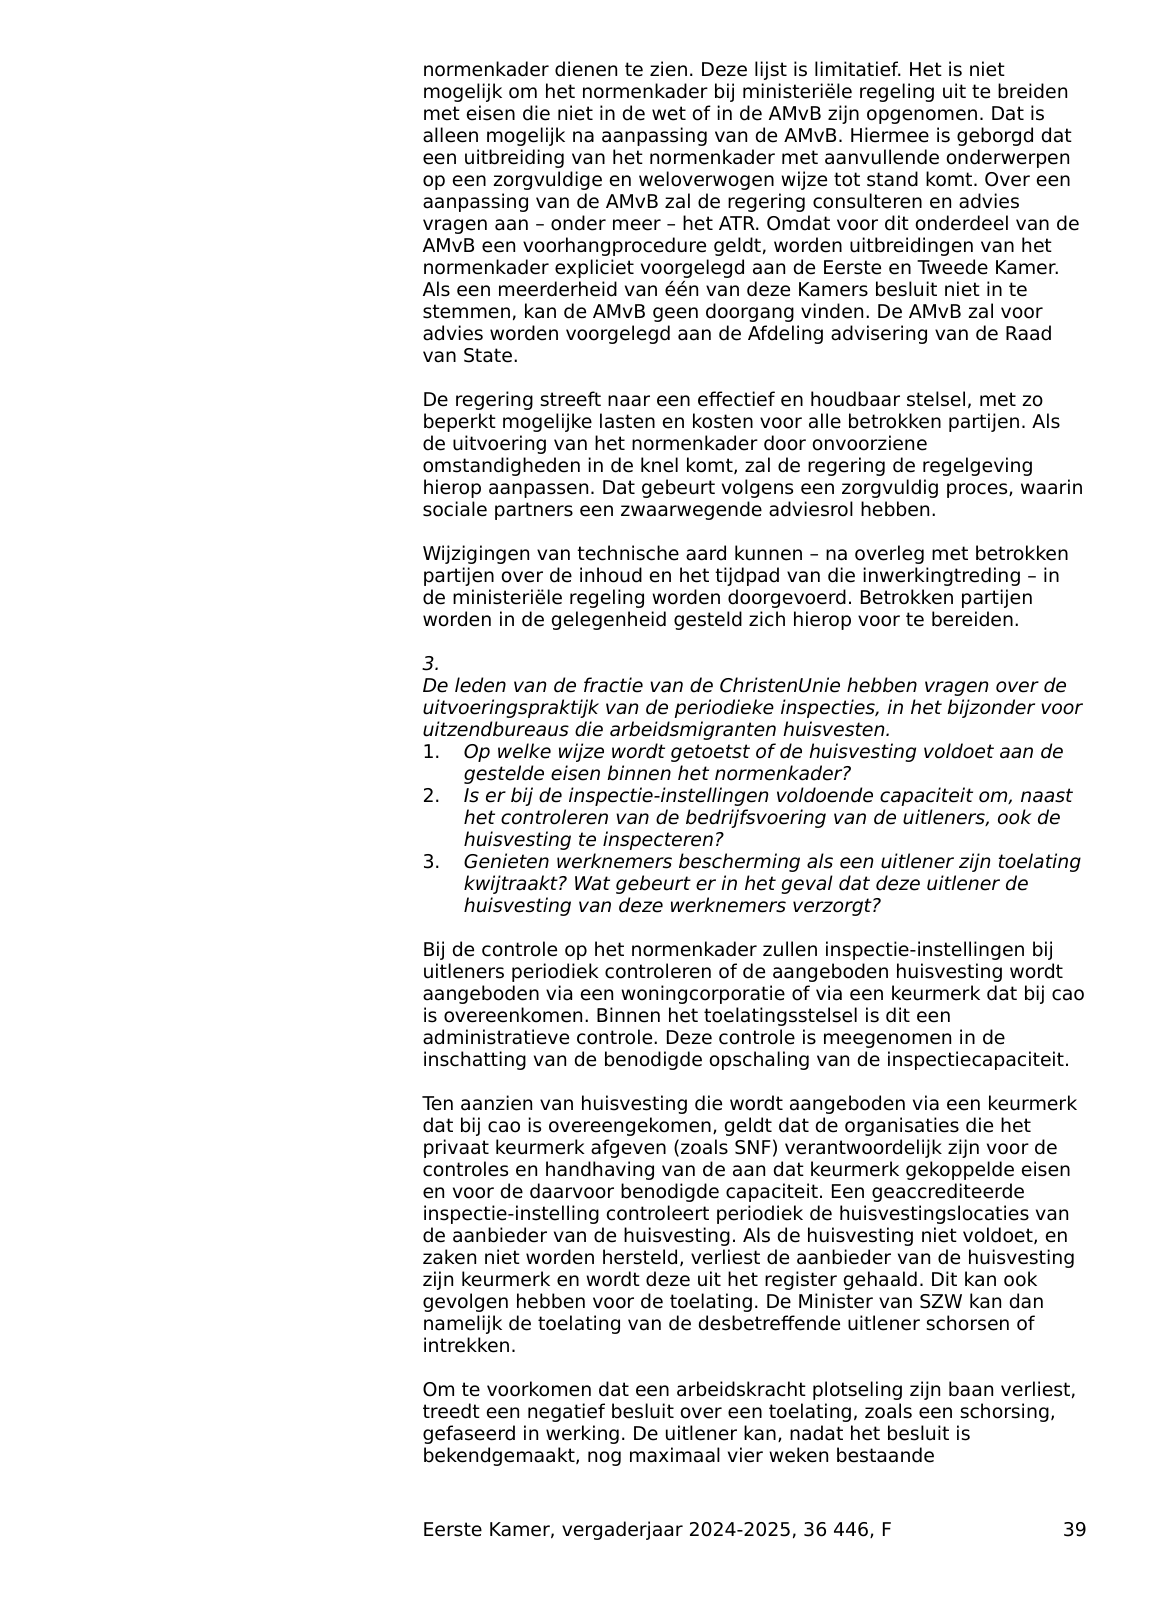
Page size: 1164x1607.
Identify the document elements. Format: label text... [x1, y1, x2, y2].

text Wijzigingen van technische aard kunnen – na overleg met betrokken partijen over de inhoud en het tijdpad van die inwerkingtreding – in de ministeriële regeling worden doorgevoerd. Betrokken partijen worden in de gelegenheid gesteld zich hierop voor te bereiden. [422, 543, 1087, 631]
text 2. Is er bij de inspectie-instellingen voldoende capaciteit om, naast het controleren van de bedrijfsvoering van de uitleners, ook de huisvesting te inspecteren? [422, 785, 1087, 851]
text 3. [422, 653, 1087, 675]
text 1. Op welke wijze wordt getoetst of de huisvesting voldoet aan de gestelde eisen binnen het normenkader? [422, 741, 1087, 785]
text normenkader dienen te zien. Deze lijst is limitatief. Het is niet mogelijk om het normenkader bij ministeriële regeling uit te breiden met eisen die niet in de wet of in de AMvB zijn opgenomen. Dat is alleen mogelijk na aanpassing van de AMvB. Hiermee is geborgd dat een uitbreiding van het normenkader met aanvullende onderwerpen op een zorgvuldige en weloverwogen wijze tot stand komt. Over een aanpassing van de AMvB zal de regering consulteren en advies vragen aan – onder meer – het ATR. Omdat voor dit onderdeel van de AMvB een voorhangprocedure geldt, worden uitbreidingen van het normenkader expliciet voorgelegd aan de Eerste en Tweede Kamer. Als een meerderheid van één van deze Kamers besluit niet in te stemmen, kan de AMvB geen doorgang vinden. De AMvB zal voor advies worden voorgelegd aan de Afdeling advisering van de Raad van State. [422, 59, 1087, 367]
text Om te voorkomen dat een arbeidskracht plotseling zijn baan verliest, treedt een negatief besluit over een toelating, zoals een schorsing, gefaseerd in werking. De uitlener kan, nadat het besluit is bekendgemaakt, nog maximaal vier weken bestaande [422, 1379, 1087, 1467]
text Bij de controle op het normenkader zullen inspectie-instellingen bij uitleners periodiek controleren of de aangeboden huisvesting wordt aangeboden via een woningcorporatie of via een keurmerk dat bij cao is overeenkomen. Binnen het toelatingsstelsel is dit een administratieve controle. Deze controle is meegenomen in de inschatting van de benodigde opschaling van de inspectiecapaciteit. [422, 939, 1087, 1071]
text De regering streeft naar een effectief en houdbaar stelsel, met zo beperkt mogelijke lasten en kosten voor alle betrokken partijen. Als de uitvoering van het normenkader door onvoorziene omstandigheden in de knel komt, zal de regering de regelgeving hierop aanpassen. Dat gebeurt volgens een zorgvuldig proces, waarin sociale partners een zwaarwegende adviesrol hebben. [422, 389, 1087, 521]
text 3. Genieten werknemers bescherming als een uitlener zijn toelating kwijtraakt? Wat gebeurt er in het geval dat deze uitlener de huisvesting van deze werknemers verzorgt? [422, 851, 1087, 917]
text Ten aanzien van huisvesting die wordt aangeboden via een keurmerk dat bij cao is overeengekomen, geldt dat de organisaties die het privaat keurmerk afgeven (zoals SNF) verantwoordelijk zijn voor de controles en handhaving van de aan dat keurmerk gekoppelde eisen en voor de daarvoor benodigde capaciteit. Een geaccrediteerde inspectie-instelling controleert periodiek de huisvestingslocaties van de aanbieder van de huisvesting. Als de huisvesting niet voldoet, en zaken niet worden hersteld, verliest de aanbieder van de huisvesting zijn keurmerk en wordt deze uit het register gehaald. Dit kan ook gevolgen hebben voor de toelating. De Minister van SZW kan dan namelijk de toelating van de desbetreffende uitlener schorsen of intrekken. [422, 1093, 1087, 1357]
text De leden van de fractie van de ChristenUnie hebben vragen over de uitvoeringspraktijk van de periodieke inspecties, in het bijzonder voor uitzendbureaus die arbeidsmigranten huisvesten. [422, 675, 1087, 741]
